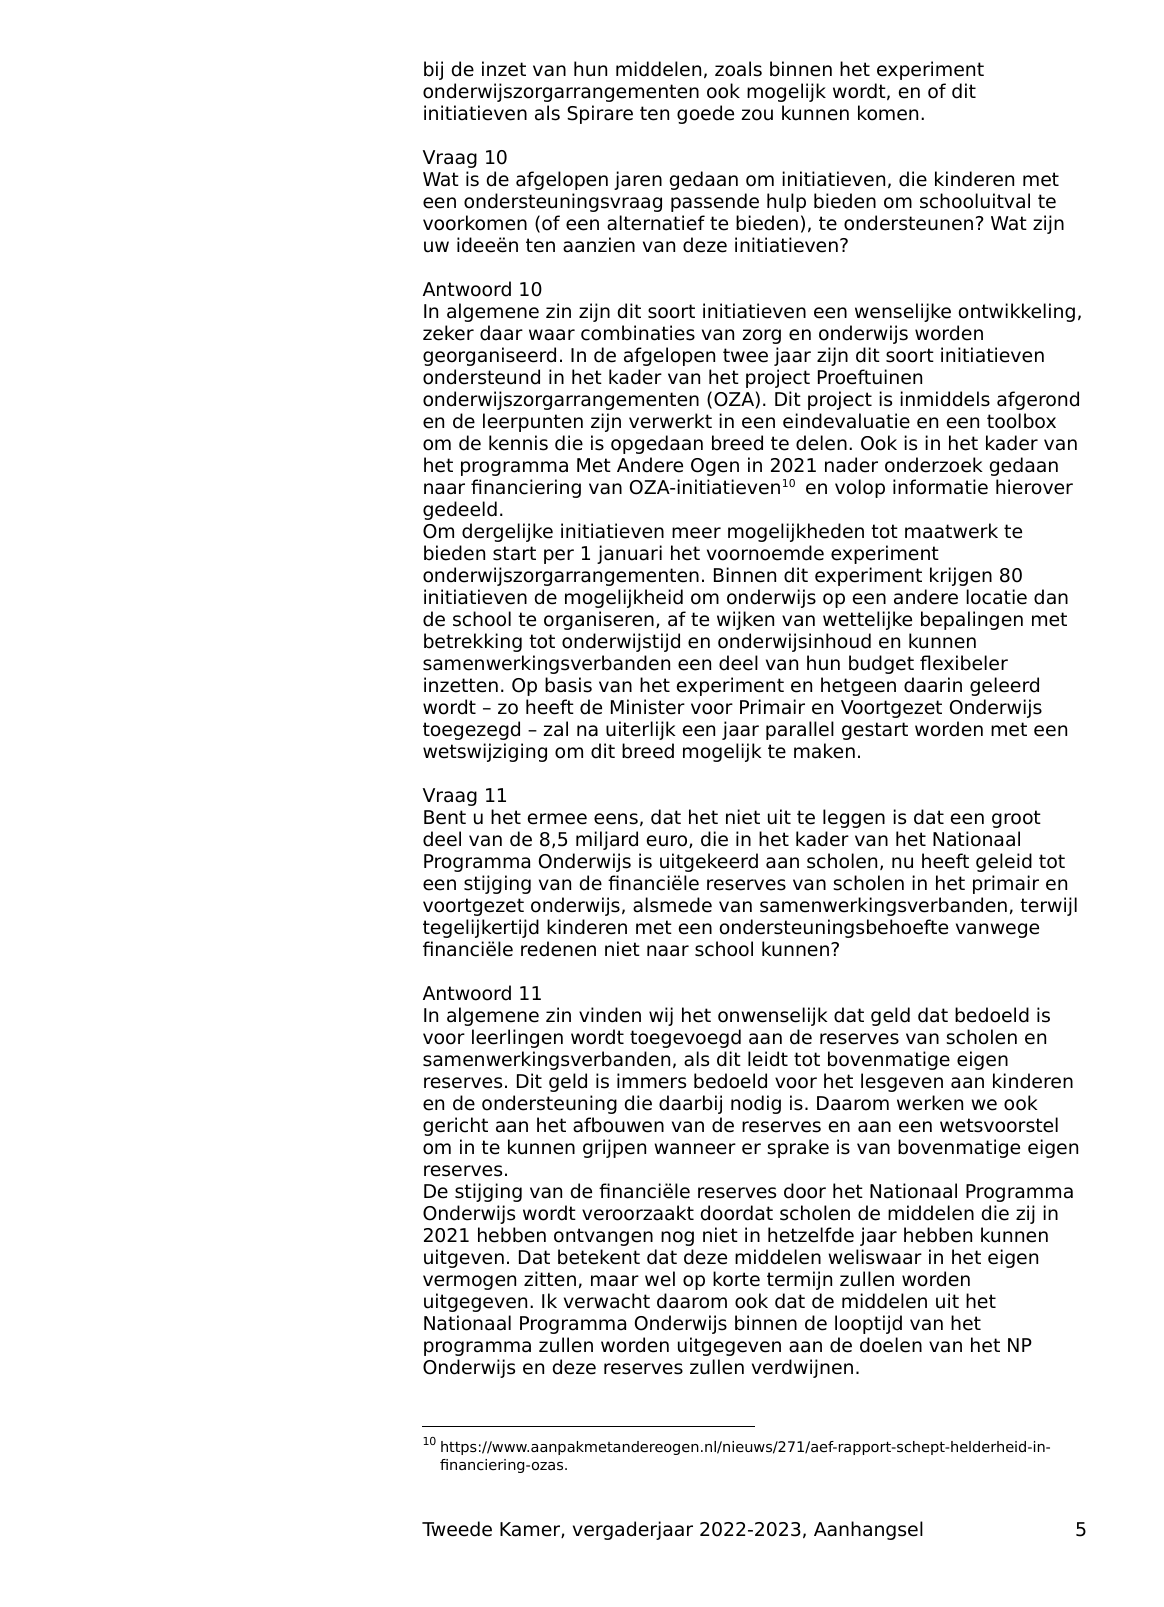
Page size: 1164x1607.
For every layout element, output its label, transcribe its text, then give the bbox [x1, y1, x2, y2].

text bij de inzet van hun middelen, zoals binnen het experiment onderwijszorgarrangementen ook mogelijk wordt, en of dit initiatieven als Spirare ten goede zou kunnen komen. [422, 59, 1087, 125]
text Antwoord 10 [422, 279, 1087, 301]
text Vraag 11 [422, 785, 1087, 807]
text Wat is de afgelopen jaren gedaan om initiatieven, die kinderen met een ondersteuningsvraag passende hulp bieden om schooluitval te voorkomen (of een alternatief te bieden), te ondersteunen? Wat zijn uw ideeën ten aanzien van deze initiatieven? [422, 169, 1087, 257]
text Antwoord 11 [422, 983, 1087, 1005]
text Vraag 10 [422, 147, 1087, 169]
text In algemene zin zijn dit soort initiatieven een wenselijke ontwikkeling, zeker daar waar combinaties van zorg en onderwijs worden georganiseerd. In de afgelopen twee jaar zijn dit soort initiatieven ondersteund in het kader van het project Proeftuinen onderwijszorgarrangementen (OZA). Dit project is inmiddels afgerond en de leerpunten zijn verwerkt in een eindevaluatie en een toolbox om de kennis die is opgedaan breed te delen. Ook is in het kader van het programma Met Andere Ogen in 2021 nader onderzoek gedaan naar financiering van OZA-initiatieven en volop informatie hierover gedeeld. [422, 301, 1087, 521]
text De stijging van de financiële reserves door het Nationaal Programma Onderwijs wordt veroorzaakt doordat scholen de middelen die zij in 2021 hebben ontvangen nog niet in hetzelfde jaar hebben kunnen uitgeven. Dat betekent dat deze middelen weliswaar in het eigen vermogen zitten, maar wel op korte termijn zullen worden uitgegeven. Ik verwacht daarom ook dat de middelen uit het Nationaal Programma Onderwijs binnen de looptijd van het programma zullen worden uitgegeven aan de doelen van het NP Onderwijs en deze reserves zullen verdwijnen. [422, 1181, 1087, 1379]
text Bent u het ermee eens, dat het niet uit te leggen is dat een groot deel van de 8,5 miljard euro, die in het kader van het Nationaal Programma Onderwijs is uitgekeerd aan scholen, nu heeft geleid tot een stijging van de financiële reserves van scholen in het primair en voortgezet onderwijs, alsmede van samenwerkingsverbanden, terwijl tegelijkertijd kinderen met een ondersteuningsbehoefte vanwege financiële redenen niet naar school kunnen? [422, 807, 1087, 961]
text In algemene zin vinden wij het onwenselijk dat geld dat bedoeld is voor leerlingen wordt toegevoegd aan de reserves van scholen en samenwerkingsverbanden, als dit leidt tot bovenmatige eigen reserves. Dit geld is immers bedoeld voor het lesgeven aan kinderen en de ondersteuning die daarbij nodig is. Daarom werken we ook gericht aan het afbouwen van de reserves en aan een wetsvoorstel om in te kunnen grijpen wanneer er sprake is van bovenmatige eigen reserves. [422, 1005, 1087, 1181]
text Om dergelijke initiatieven meer mogelijkheden tot maatwerk te bieden start per 1 januari het voornoemde experiment onderwijszorgarrangementen. Binnen dit experiment krijgen 80 initiatieven de mogelijkheid om onderwijs op een andere locatie dan de school te organiseren, af te wijken van wettelijke bepalingen met betrekking tot onderwijstijd en onderwijsinhoud en kunnen samenwerkingsverbanden een deel van hun budget flexibeler inzetten. Op basis van het experiment en hetgeen daarin geleerd wordt – zo heeft de Minister voor Primair en Voortgezet Onderwijs toegezegd – zal na uiterlijk een jaar parallel gestart worden met een wetswijziging om dit breed mogelijk te maken. [422, 521, 1087, 763]
text https://www.aanpakmetandereogen.nl/nieuws/271/aef-rapport-schept-helderheid-in-financiering-ozas. [422, 1435, 1087, 1474]
